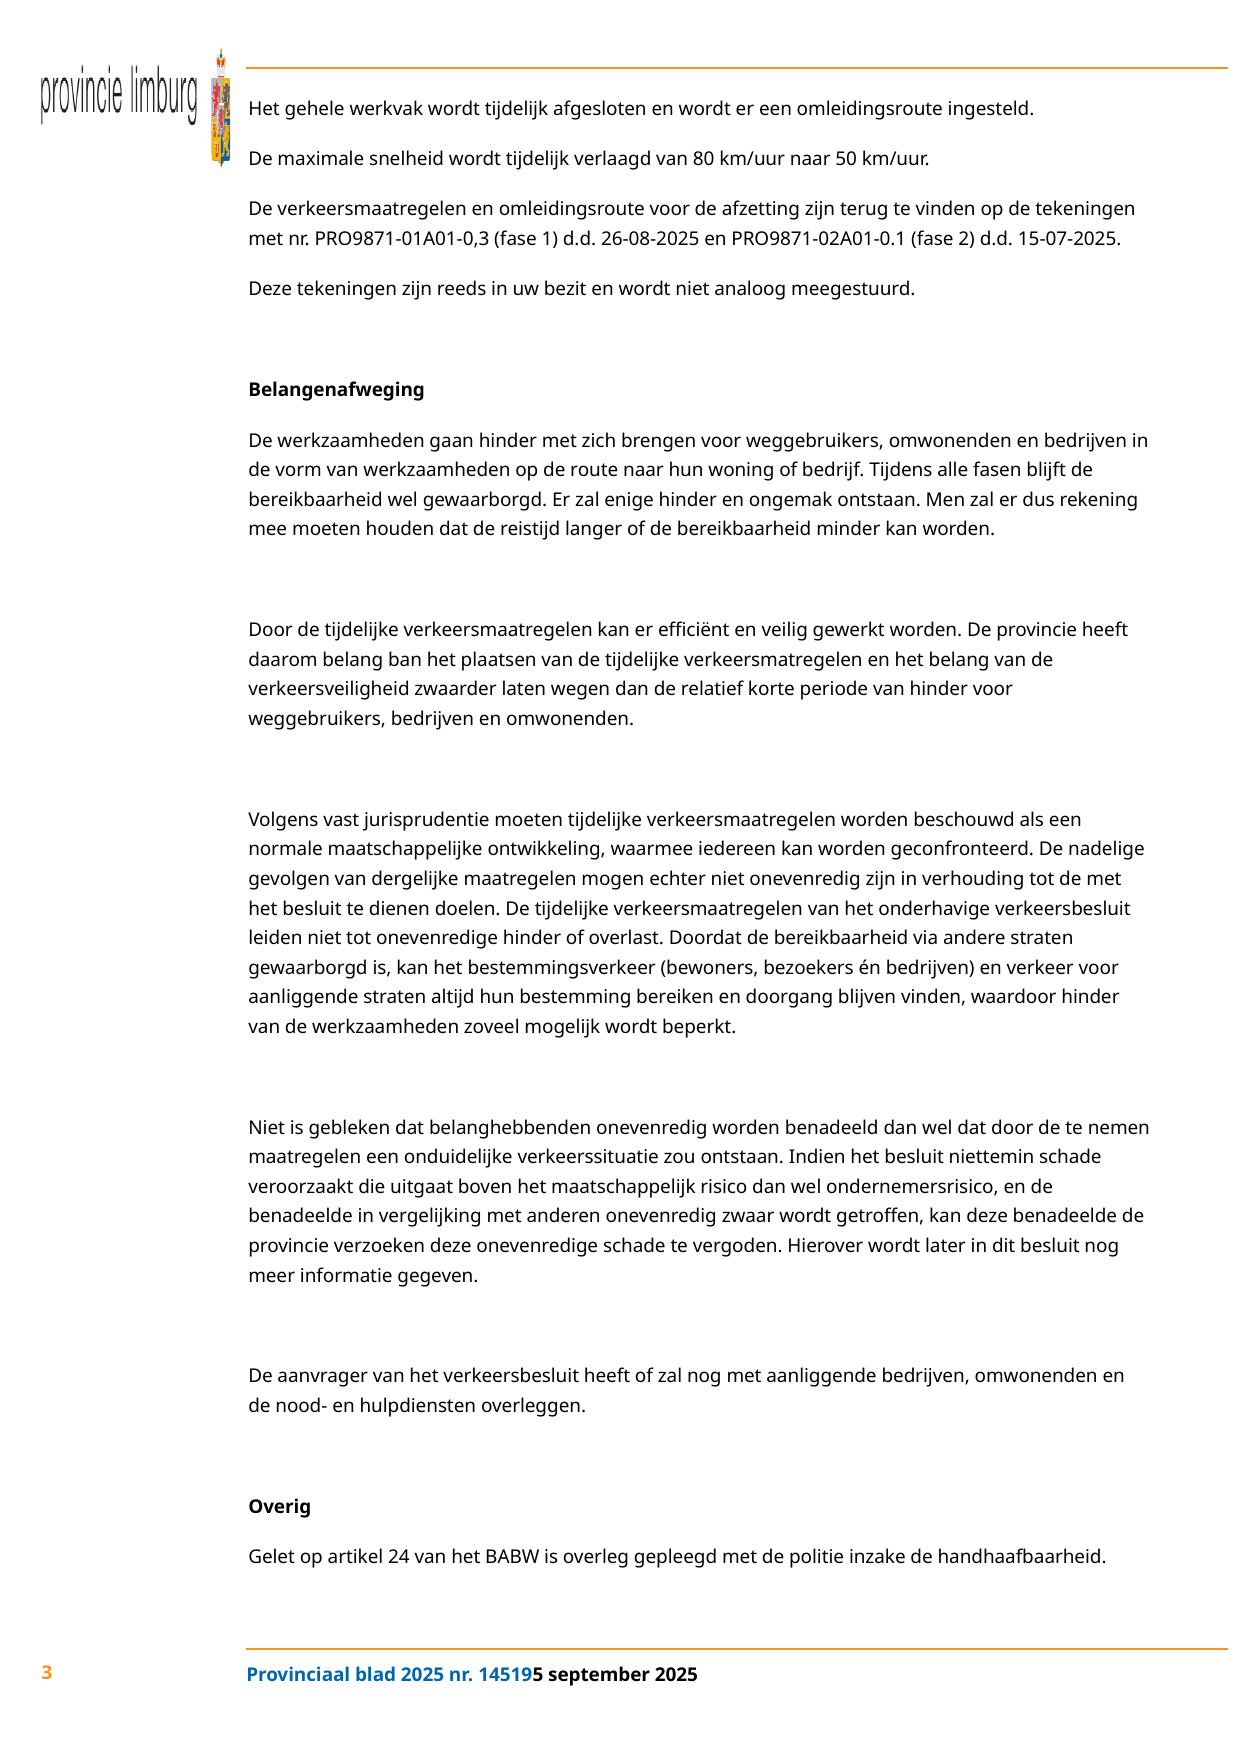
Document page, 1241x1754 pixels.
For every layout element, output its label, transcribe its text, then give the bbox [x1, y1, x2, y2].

text Het gehele werkvak wordt tijdelijk afgesloten en wordt er een omleidingsroute ingesteld. [248, 95, 1152, 121]
text Belangenafweging [248, 376, 1152, 402]
text Deze tekeningen zijn reeds in uw bezit en wordt niet analoog meegestuurd. [248, 276, 1152, 301]
text Niet is gebleken dat belanghebbenden onevenredig worden benadeeld dan wel dat door de te nemen maatregelen een onduidelijke verkeerssituatie zou ontstaan. Indien het besluit niettemin schade veroorzaakt die uitgaat boven het maatschappelijk risico dan wel ondernemersrisico, en de benadeelde in vergelijking met anderen onevenredig zwaar wordt getroffen, kan deze benadeelde de provincie verzoeken deze onevenredige schade te vergoden. Hierover wordt later in dit besluit nog meer informatie gegeven. [248, 1114, 1152, 1288]
text De verkeersmaatregelen en omleidingsroute voor de afzetting zijn terug te vinden op de tekeningen met nr. PRO9871-01A01-0,3 (fase 1) d.d. 26-08-2025 en PRO9871-02A01-0.1 (fase 2) d.d. 15-07-2025. [248, 196, 1152, 251]
text Volgens vast jurisprudentie moeten tijdelijke verkeersmaatregelen worden beschouwd als een normale maatschappelijke ontwikkeling, waarmee iedereen kan worden geconfronteerd. De nadelige gevolgen van dergelijke maatregelen mogen echter niet onevenredig zijn in verhouding tot de met het besluit te dienen doelen. De tijdelijke verkeersmaatregelen van het onderhavige verkeersbesluit leiden niet tot onevenredige hinder of overlast. Doordat de bereikbaarheid via andere straten gewaarborgd is, kan het bestemmingsverkeer (bewoners, bezoekers én bedrijven) en verkeer voor aanliggende straten altijd hun bestemming bereiken en doorgang blijven vinden, waardoor hinder van de werkzaamheden zoveel mogelijk wordt beperkt. [248, 806, 1152, 1039]
text Overig [248, 1493, 1152, 1519]
text De werkzaamheden gaan hinder met zich brengen voor weggebruikers, omwonenden en bedrijven in de vorm van werkzaamheden op de route naar hun woning of bedrijf. Tijdens alle fasen blijft de bereikbaarheid wel gewaarborgd. Er zal enige hinder en ongemak ontstaan. Men zal er dus rekening mee moeten houden dat de reistijd langer of de bereikbaarheid minder kan worden. [248, 427, 1152, 541]
text De aanvrager van het verkeersbesluit heeft of zal nog met aanliggende bedrijven, omwonenden en de nood- en hulpdiensten overleggen. [248, 1363, 1152, 1418]
text Gelet op artikel 24 van het BABW is overleg gepleegd met de politie inzake de handhaafbaarheid. [248, 1543, 1152, 1569]
picture [41, 47, 231, 172]
text Door de tijdelijke verkeersmaatregelen kan er efficiënt en veilig gewerkt worden. De provincie heeft daarom belang ban het plaatsen van de tijdelijke verkeersmatregelen en het belang van de verkeersveiligheid zwaarder laten wegen dan de relatief korte periode van hinder voor weggebruikers, bedrijven en omwonenden. [248, 616, 1152, 731]
text De maximale snelheid wordt tijdelijk verlaagd van 80 km/uur naar 50 km/uur. [248, 145, 1152, 171]
